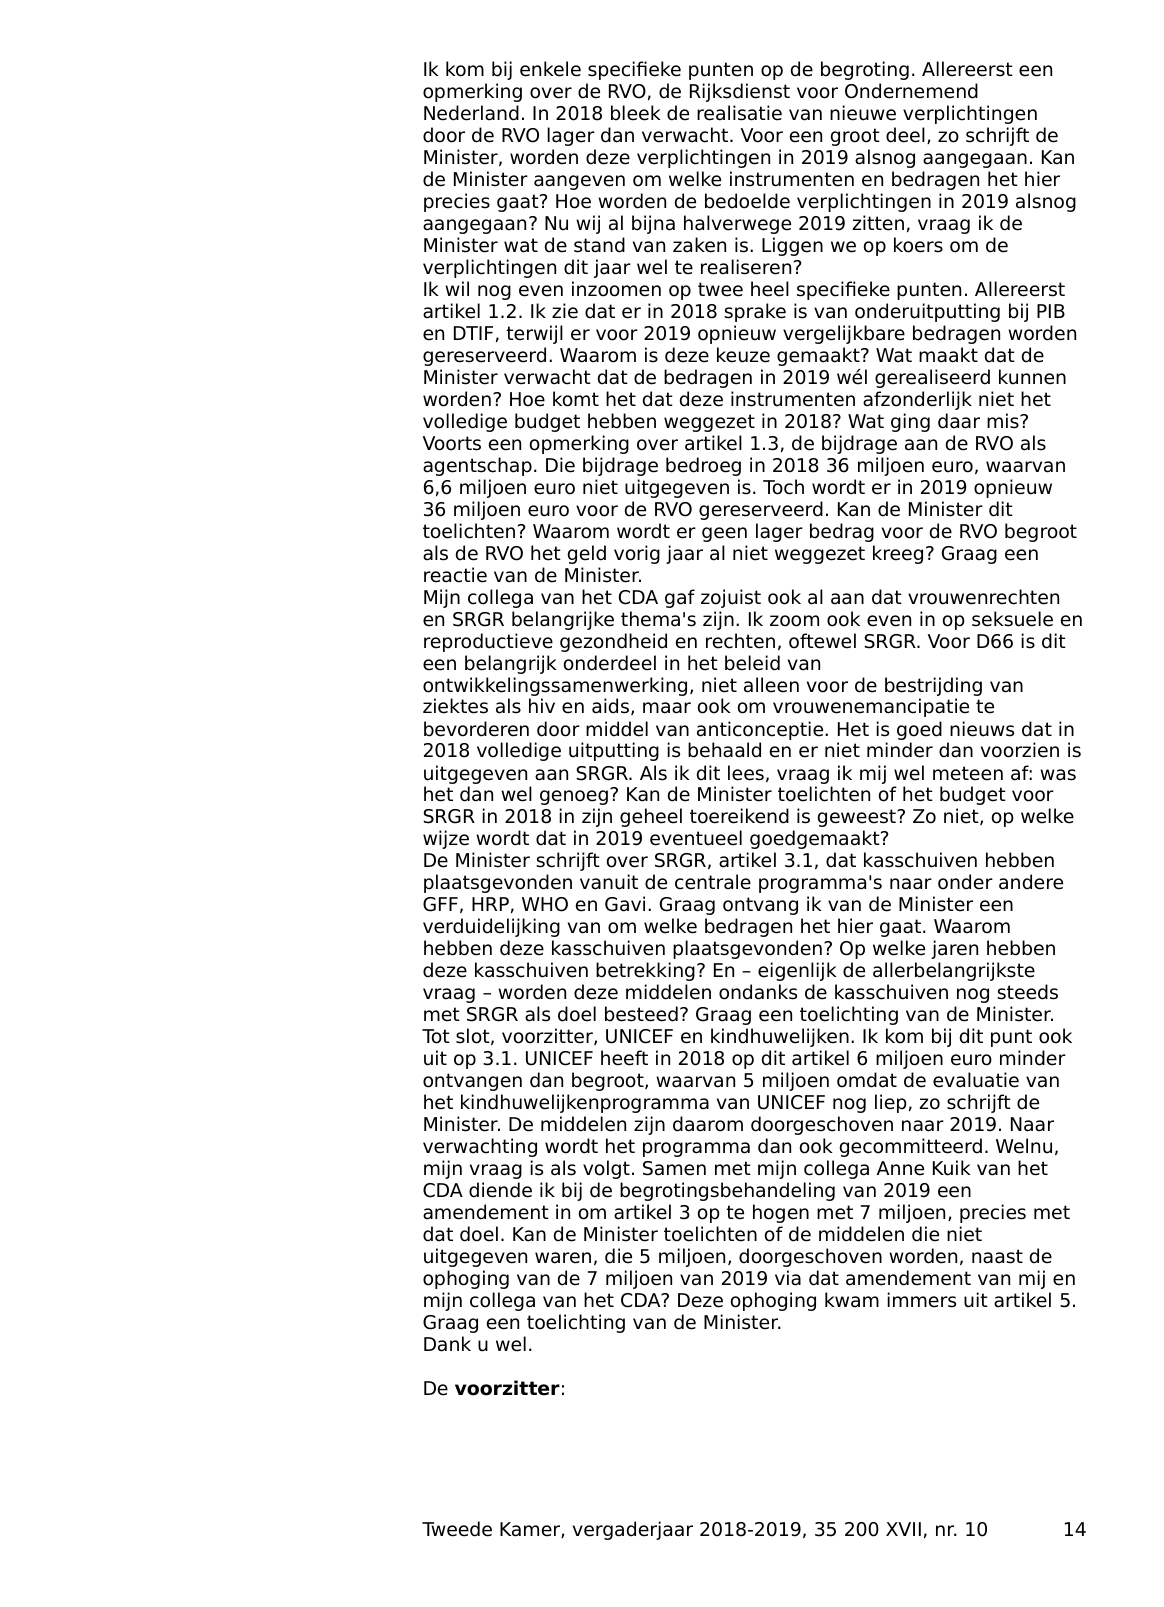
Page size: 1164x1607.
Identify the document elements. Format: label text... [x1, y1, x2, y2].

text Voorts een opmerking over artikel 1.3, de bijdrage aan de RVO als agentschap. Die bijdrage bedroeg in 2018 36 miljoen euro, waarvan 6,6 miljoen euro niet uitgegeven is. Toch wordt er in 2019 opnieuw 36 miljoen euro voor de RVO gereserveerd. Kan de Minister dit toelichten? Waarom wordt er geen lager bedrag voor de RVO begroot als de RVO het geld vorig jaar al niet weggezet kreeg? Graag een reactie van de Minister. [422, 433, 1087, 587]
text De Minister schrijft over SRGR, artikel 3.1, dat kasschuiven hebben plaatsgevonden vanuit de centrale programma's naar onder andere GFF, HRP, WHO en Gavi. Graag ontvang ik van de Minister een verduidelijking van om welke bedragen het hier gaat. Waarom hebben deze kasschuiven plaatsgevonden? Op welke jaren hebben deze kasschuiven betrekking? En – eigenlijk de allerbelangrijkste vraag – worden deze middelen ondanks de kasschuiven nog steeds met SRGR als doel besteed? Graag een toelichting van de Minister. [422, 850, 1087, 1026]
text Ik wil nog even inzoomen op twee heel specifieke punten. Allereerst artikel 1.2. Ik zie dat er in 2018 sprake is van onderuitputting bij PIB en DTIF, terwijl er voor 2019 opnieuw vergelijkbare bedragen worden gereserveerd. Waarom is deze keuze gemaakt? Wat maakt dat de Minister verwacht dat de bedragen in 2019 wél gerealiseerd kunnen worden? Hoe komt het dat deze instrumenten afzonderlijk niet het volledige budget hebben weggezet in 2018? Wat ging daar mis? [422, 279, 1087, 433]
text Dank u wel. [422, 1334, 1087, 1356]
text De voorzitter: [422, 1378, 1087, 1400]
text Ik kom bij enkele specifieke punten op de begroting. Allereerst een opmerking over de RVO, de Rijksdienst voor Ondernemend Nederland. In 2018 bleek de realisatie van nieuwe verplichtingen door de RVO lager dan verwacht. Voor een groot deel, zo schrijft de Minister, worden deze verplichtingen in 2019 alsnog aangegaan. Kan de Minister aangeven om welke instrumenten en bedragen het hier precies gaat? Hoe worden de bedoelde verplichtingen in 2019 alsnog aangegaan? Nu wij al bijna halverwege 2019 zitten, vraag ik de Minister wat de stand van zaken is. Liggen we op koers om de verplichtingen dit jaar wel te realiseren? [422, 59, 1087, 279]
text Mijn collega van het CDA gaf zojuist ook al aan dat vrouwenrechten en SRGR belangrijke thema's zijn. Ik zoom ook even in op seksuele en reproductieve gezondheid en rechten, oftewel SRGR. Voor D66 is dit een belangrijk onderdeel in het beleid van ontwikkelingssamenwerking, niet alleen voor de bestrijding van ziektes als hiv en aids, maar ook om vrouwenemancipatie te bevorderen door middel van anticonceptie. Het is goed nieuws dat in 2018 volledige uitputting is behaald en er niet minder dan voorzien is uitgegeven aan SRGR. Als ik dit lees, vraag ik mij wel meteen af: was het dan wel genoeg? Kan de Minister toelichten of het budget voor SRGR in 2018 in zijn geheel toereikend is geweest? Zo niet, op welke wijze wordt dat in 2019 eventueel goedgemaakt? [422, 587, 1087, 850]
text Tot slot, voorzitter, UNICEF en kindhuwelijken. Ik kom bij dit punt ook uit op 3.1. UNICEF heeft in 2018 op dit artikel 6 miljoen euro minder ontvangen dan begroot, waarvan 5 miljoen omdat de evaluatie van het kindhuwelijkenprogramma van UNICEF nog liep, zo schrijft de Minister. De middelen zijn daarom doorgeschoven naar 2019. Naar verwachting wordt het programma dan ook gecommitteerd. Welnu, mijn vraag is als volgt. Samen met mijn collega Anne Kuik van het CDA diende ik bij de begrotingsbehandeling van 2019 een amendement in om artikel 3 op te hogen met 7 miljoen, precies met dat doel. Kan de Minister toelichten of de middelen die niet uitgegeven waren, die 5 miljoen, doorgeschoven worden, naast de ophoging van de 7 miljoen van 2019 via dat amendement van mij en mijn collega van het CDA? Deze ophoging kwam immers uit artikel 5. Graag een toelichting van de Minister. [422, 1026, 1087, 1334]
